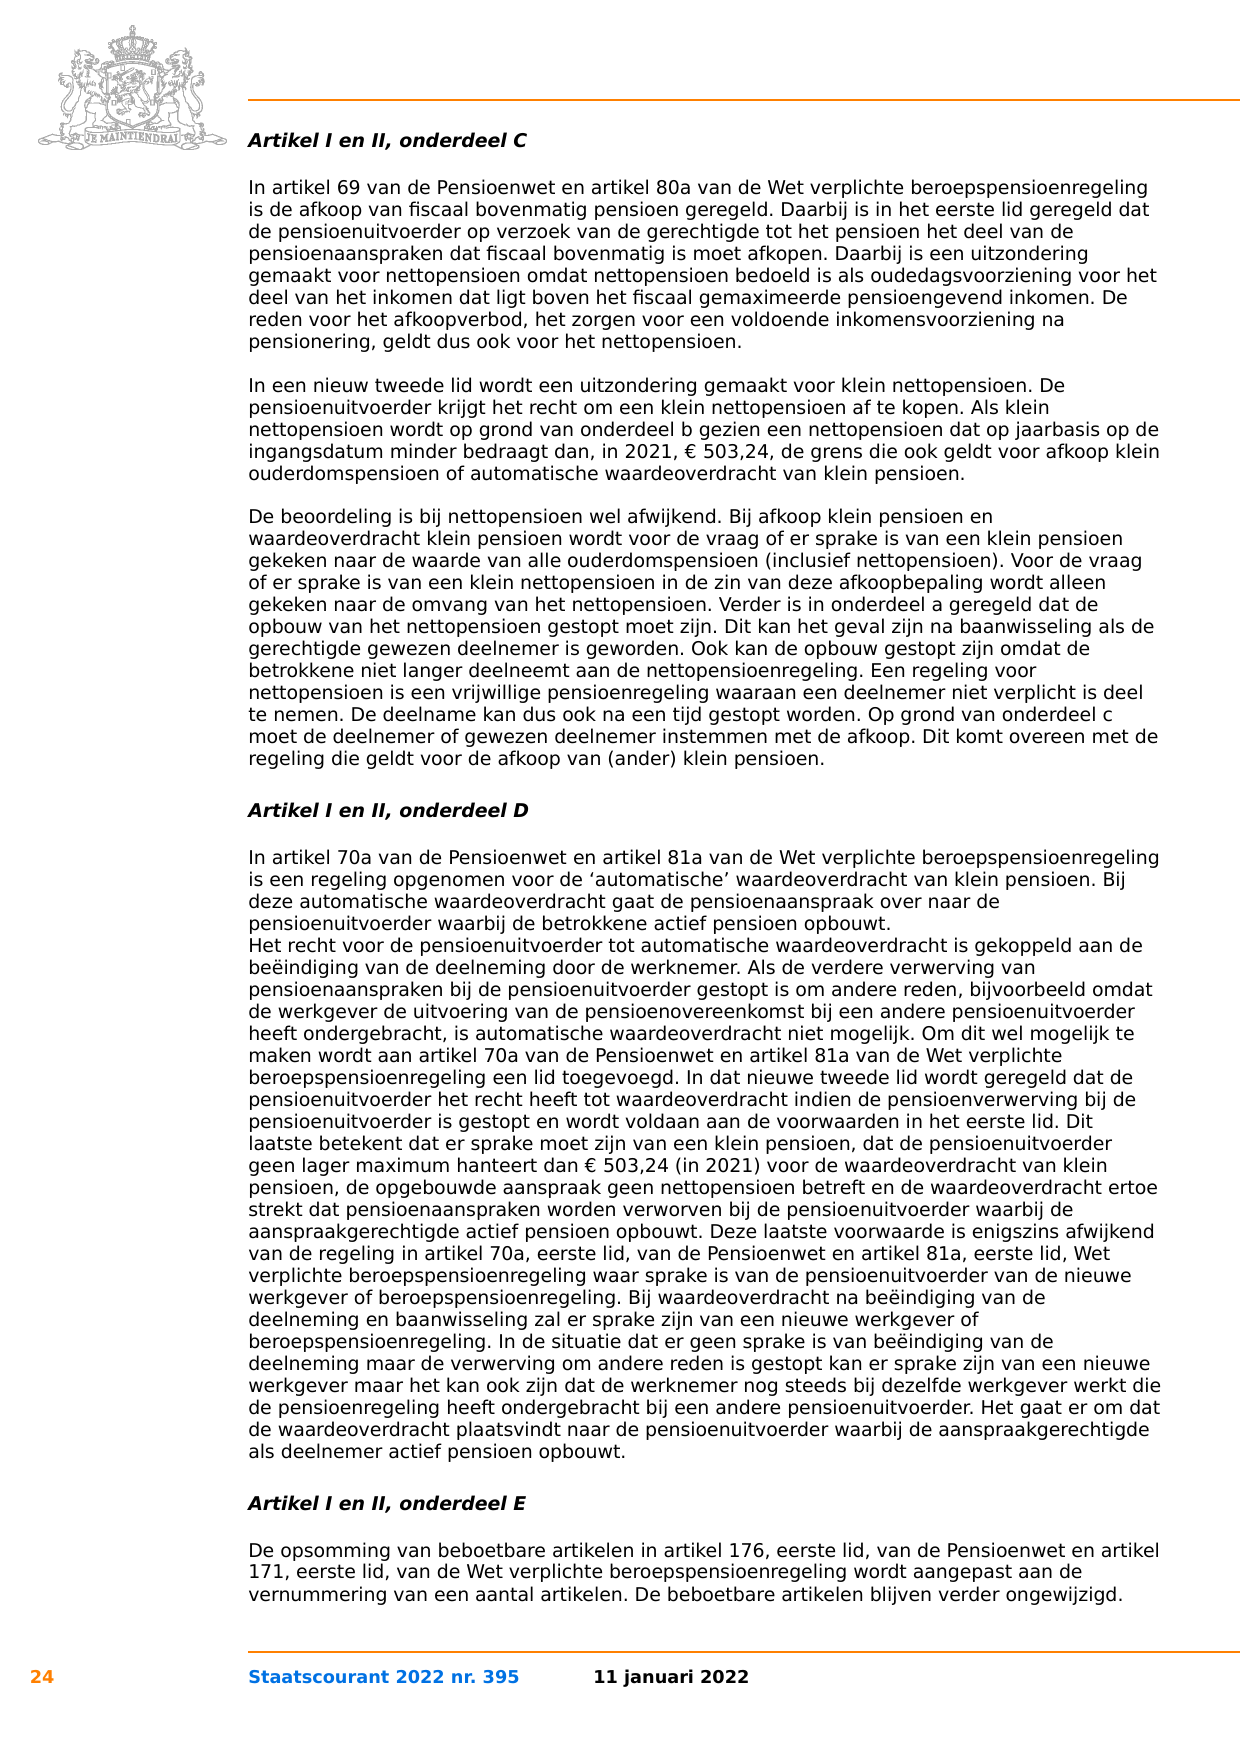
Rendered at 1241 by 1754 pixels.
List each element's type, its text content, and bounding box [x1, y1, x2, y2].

picture [38, 25, 227, 150]
text Het recht voor de pensioenuitvoerder tot automatische waardeoverdracht is gekoppeld aan de beëindiging van de deelneming door de werknemer. Als de verdere verwerving van pensioenaanspraken bij de pensioenuitvoerder gestopt is om andere reden, bijvoorbeeld omdat de werkgever de uitvoering van de pensioenovereenkomst bij een andere pensioenuitvoerder heeft ondergebracht, is automatische waardeoverdracht niet mogelijk. Om dit wel mogelijk te maken wordt aan artikel 70a van de Pensioenwet en artikel 81a van de Wet verplichte beroepspensioenregeling een lid toegevoegd. In dat nieuwe tweede lid wordt geregeld dat de pensioenuitvoerder het recht heeft tot waardeoverdracht indien de pensioenverwerving bij de pensioenuitvoerder is gestopt en wordt voldaan aan de voorwaarden in het eerste lid. Dit laatste betekent dat er sprake moet zijn van een klein pensioen, dat de pensioenuitvoerder geen lager maximum hanteert dan € 503,24 (in 2021) voor de waardeoverdracht van klein pensioen, de opgebouwde aanspraak geen nettopensioen betreft en de waardeoverdracht ertoe strekt dat pensioenaanspraken worden verworven bij de pensioenuitvoerder waarbij de aanspraakgerechtigde actief pensioen opbouwt. Deze laatste voorwaarde is enigszins afwijkend van de regeling in artikel 70a, eerste lid, van de Pensioenwet en artikel 81a, eerste lid, Wet verplichte beroepspensioenregeling waar sprake is van de pensioenuitvoerder van de nieuwe werkgever of beroepspensioenregeling. Bij waardeoverdracht na beëindiging van de deelneming en baanwisseling zal er sprake zijn van een nieuwe werkgever of beroepspensioenregeling. In de situatie dat er geen sprake is van beëindiging van de deelneming maar de verwerving om andere reden is gestopt kan er sprake zijn van een nieuwe werkgever maar het kan ook zijn dat de werknemer nog steeds bij dezelfde werkgever werkt die de pensioenregeling heeft ondergebracht bij een andere pensioenuitvoerder. Het gaat er om dat de waardeoverdracht plaatsvindt naar de pensioenuitvoerder waarbij de aanspraakgerechtigde als deelnemer actief pensioen opbouwt. [248, 935, 1163, 1462]
text De beoordeling is bij nettopensioen wel afwijkend. Bij afkoop klein pensioen en waardeoverdracht klein pensioen wordt voor de vraag of er sprake is van een klein pensioen gekeken naar de waarde van alle ouderdomspensioen (inclusief nettopensioen). Voor de vraag of er sprake is van een klein nettopensioen in de zin van deze afkoopbepaling wordt alleen gekeken naar de omvang van het nettopensioen. Verder is in onderdeel a geregeld dat de opbouw van het nettopensioen gestopt moet zijn. Dit kan het geval zijn na baanwisseling als de gerechtigde gewezen deelnemer is geworden. Ook kan de opbouw gestopt zijn omdat de betrokkene niet langer deelneemt aan de nettopensioenregeling. Een regeling voor nettopensioen is een vrijwillige pensioenregeling waaraan een deelnemer niet verplicht is deel te nemen. De deelname kan dus ook na een tijd gestopt worden. Op grond van onderdeel c moet de deelnemer of gewezen deelnemer instemmen met de afkoop. Dit komt overeen met de regeling die geldt voor de afkoop van (ander) klein pensioen. [248, 506, 1163, 770]
text De opsomming van beboetbare artikelen in artikel 176, eerste lid, van de Pensioenwet en artikel 171, eerste lid, van de Wet verplichte beroepspensioenregeling wordt aangepast aan de vernummering van een aantal artikelen. De beboetbare artikelen blijven verder ongewijzigd. [248, 1539, 1163, 1605]
subtitle Artikel I en II, onderdeel D [248, 800, 1163, 822]
text In artikel 70a van de Pensioenwet en artikel 81a van de Wet verplichte beroepspensioenregeling is een regeling opgenomen voor de ‘automatische’ waardeoverdracht van klein pensioen. Bij deze automatische waardeoverdracht gaat de pensioenaanspraak over naar de pensioenuitvoerder waarbij de betrokkene actief pensioen opbouwt. [248, 847, 1163, 935]
text In artikel 69 van de Pensioenwet en artikel 80a van de Wet verplichte beroepspensioenregeling is de afkoop van fiscaal bovenmatig pensioen geregeld. Daarbij is in het eerste lid geregeld dat de pensioenuitvoerder op verzoek van de gerechtigde tot het pensioen het deel van de pensioenaanspraken dat fiscaal bovenmatig is moet afkopen. Daarbij is een uitzondering gemaakt voor nettopensioen omdat nettopensioen bedoeld is als oudedagsvoorziening voor het deel van het inkomen dat ligt boven het fiscaal gemaximeerde pensioengevend inkomen. De reden voor het afkoopverbod, het zorgen voor een voldoende inkomensvoorziening na pensionering, geldt dus ook voor het nettopensioen. [248, 177, 1163, 353]
subtitle Artikel I en II, onderdeel C [248, 130, 1163, 152]
text In een nieuw tweede lid wordt een uitzondering gemaakt voor klein nettopensioen. De pensioenuitvoerder krijgt het recht om een klein nettopensioen af te kopen. Als klein nettopensioen wordt op grond van onderdeel b gezien een nettopensioen dat op jaarbasis op de ingangsdatum minder bedraagt dan, in 2021, € 503,24, de grens die ook geldt voor afkoop klein ouderdomspensioen of automatische waardeoverdracht van klein pensioen. [248, 374, 1163, 484]
subtitle Artikel I en II, onderdeel E [248, 1492, 1163, 1514]
